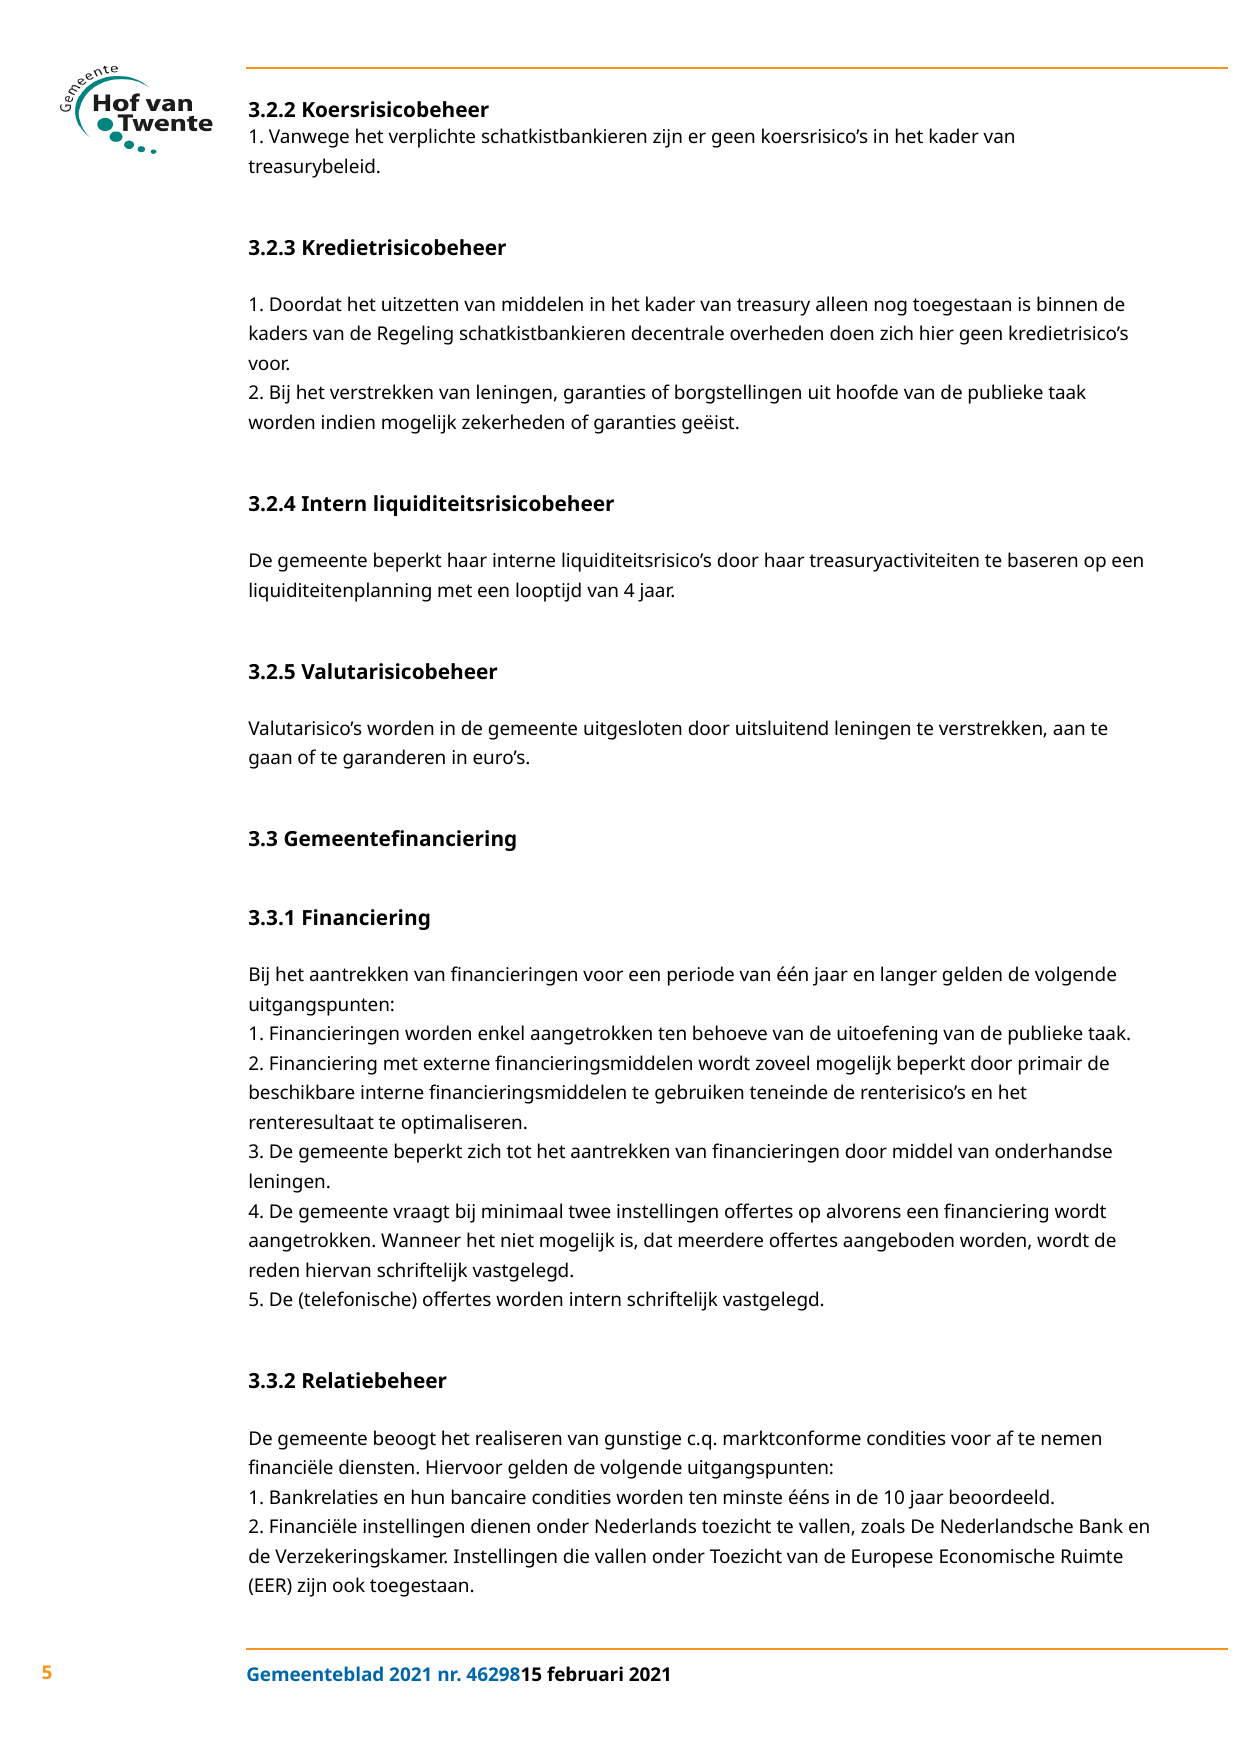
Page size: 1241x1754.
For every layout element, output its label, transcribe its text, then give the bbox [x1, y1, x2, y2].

text 3.3.1 Financiering [248, 903, 1152, 932]
text 3.3 Gemeentefinanciering [248, 824, 1152, 853]
text 3.2.3 Kredietrisicobeheer [248, 233, 1152, 261]
text 2. Financiële instellingen dienen onder Nederlands toezicht te vallen, zoals De Nederlandsche Bank en de Verzekeringskamer. Instellingen die vallen onder Toezicht van de Europese Economische Ruimte (EER) zijn ook toegestaan. [248, 1513, 1152, 1598]
text 2. Bij het verstrekken van leningen, garanties of borgstellingen uit hoofde van de publieke taak worden indien mogelijk zekerheden of garanties geëist. [248, 379, 1152, 435]
text 3.3.2 Relatiebeheer [248, 1367, 1152, 1395]
text De gemeente beperkt haar interne liquiditeitsrisico’s door haar treasuryactiviteiten te baseren op een liquiditeitenplanning met een looptijd van 4 jaar. [248, 547, 1152, 602]
text 5. De (telefonische) offertes worden intern schriftelijk vastgelegd. [248, 1287, 1152, 1312]
text 1. Financieringen worden enkel aangetrokken ten behoeve van de uitoefening van de publieke taak. [248, 1020, 1152, 1046]
text 1. Bankrelaties en hun bancaire condities worden ten minste ééns in de 10 jaar beoordeeld. [248, 1484, 1152, 1509]
text 4. De gemeente vraagt bij minimaal twee instellingen offertes op alvorens een financiering wordt aangetrokken. Wanneer het niet mogelijk is, dat meerdere offertes aangeboden worden, wordt de reden hiervan schriftelijk vastgelegd. [248, 1198, 1152, 1283]
text 1. Vanwege het verplichte schatkistbankieren zijn er geen koersrisico’s in het kader van treasurybeleid. [248, 123, 1152, 178]
picture [41, 47, 231, 172]
text 3.2.5 Valutarisicobeheer [248, 657, 1152, 685]
text Bij het aantrekken van financieringen voor een periode van één jaar en langer gelden de volgende uitgangspunten: [248, 961, 1152, 1017]
text De gemeente beoogt het realiseren van gunstige c.q. marktconforme condities voor af te nemen financiële diensten. Hiervoor gelden de volgende uitgangspunten: [248, 1425, 1152, 1480]
text 2. Financiering met externe financieringsmiddelen wordt zoveel mogelijk beperkt door primair de beschikbare interne financieringsmiddelen te gebruiken teneinde de renterisico’s en het renteresultaat te optimaliseren. [248, 1050, 1152, 1135]
text 3.2.4 Intern liquiditeitsrisicobeheer [248, 489, 1152, 518]
text Valutarisico’s worden in de gemeente uitgesloten door uitsluitend leningen te verstrekken, aan te gaan of te garanderen in euro’s. [248, 715, 1152, 770]
text 3.2.2 Koersrisicobeheer [248, 95, 1152, 123]
text 1. Doordat het uitzetten van middelen in het kader van treasury alleen nog toegestaan is binnen de kaders van de Regeling schatkistbankieren decentrale overheden doen zich hier geen kredietrisico’s voor. [248, 291, 1152, 376]
text 3. De gemeente beperkt zich tot het aantrekken van financieringen door middel van onderhandse leningen. [248, 1139, 1152, 1194]
